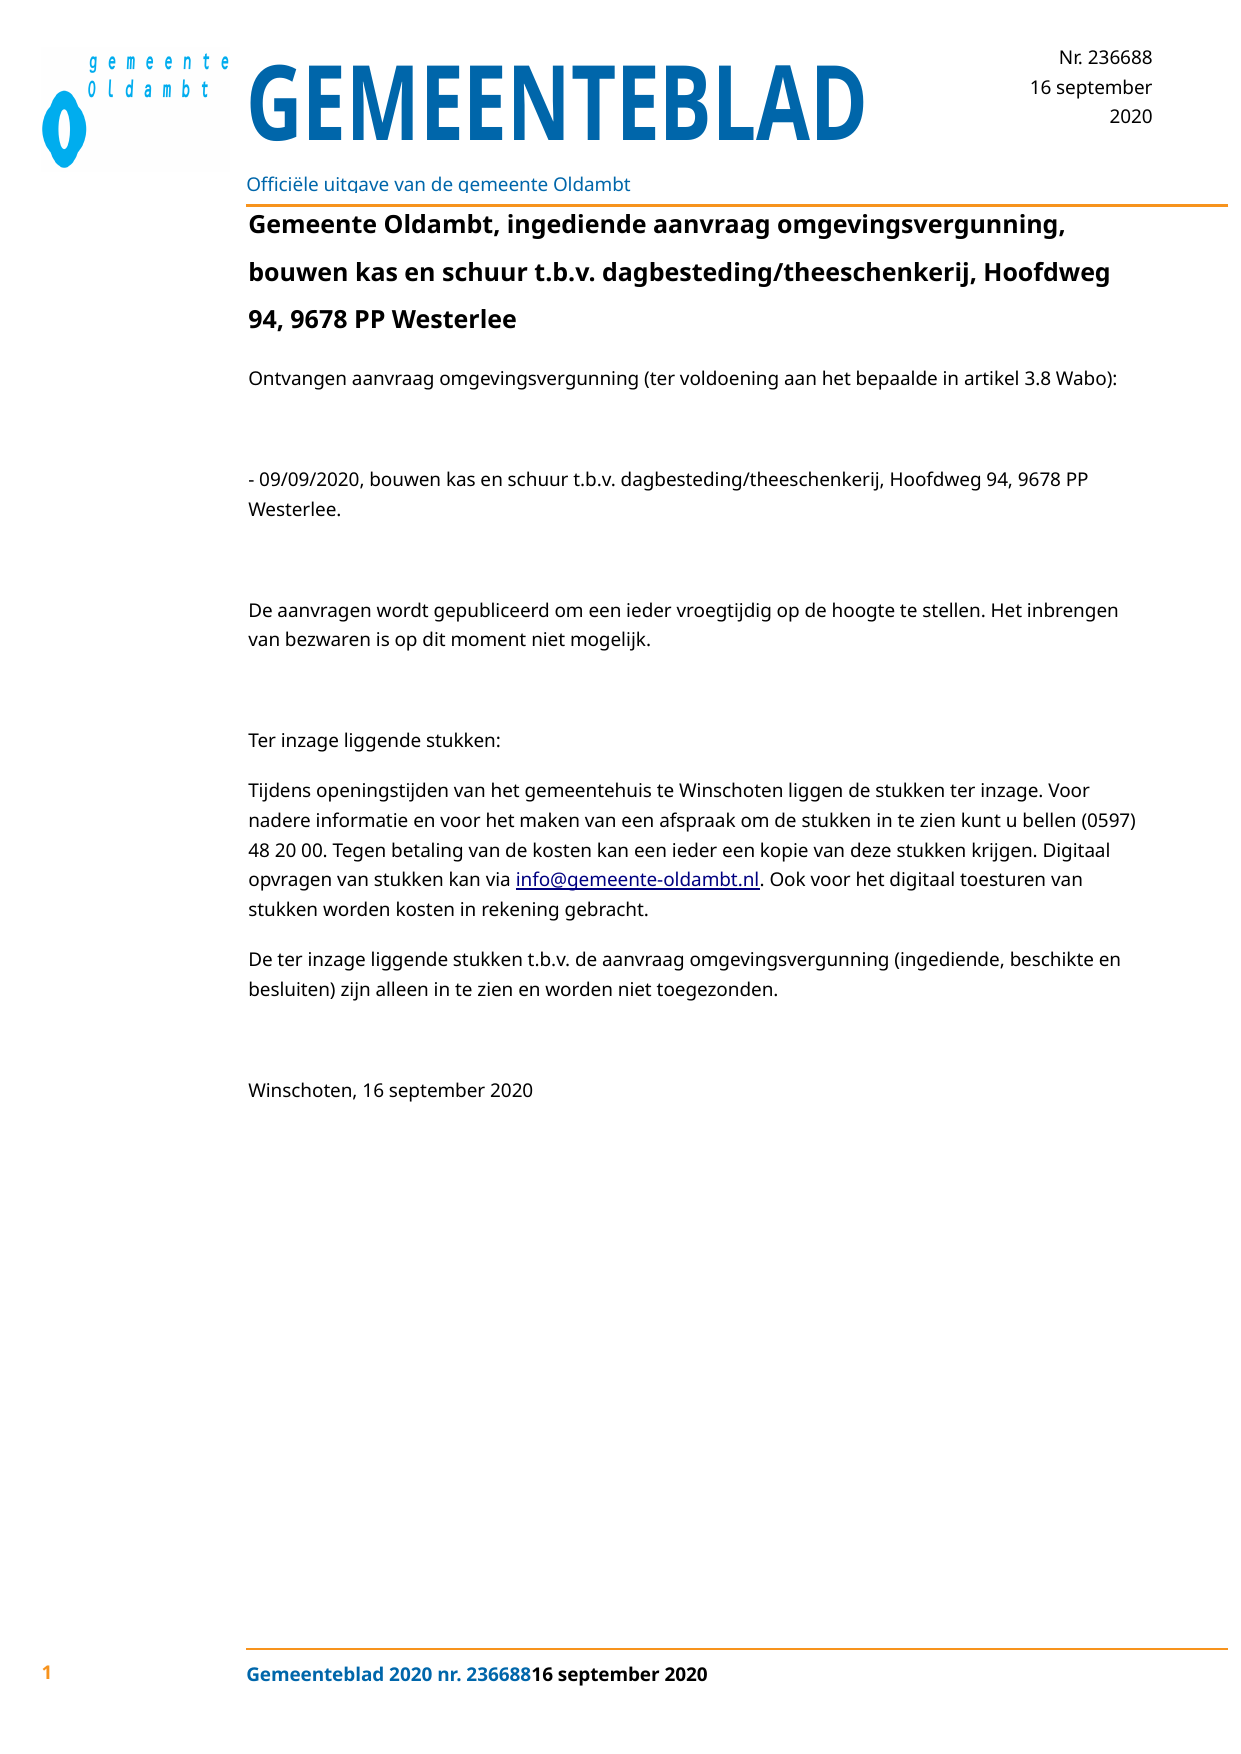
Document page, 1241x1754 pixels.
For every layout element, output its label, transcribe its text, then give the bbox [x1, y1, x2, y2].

text Tijdens openingstijden van het gemeentehuis te Winschoten liggen de stukken ter inzage. Voor nadere informatie en voor het maken van een afspraak om de stukken in te zien kunt u bellen (0597) 48 20 00. Tegen betaling van de kosten kan een ieder een kopie van deze stukken krijgen. Digitaal opvragen van stukken kan via info@gemeente-oldambt.nl. Ook voor het digitaal toesturen van stukken worden kosten in rekening gebracht. [248, 778, 1152, 922]
text De aanvragen wordt gepubliceerd om een ieder vroegtijdig op de hoogte te stellen. Het inbrengen van bezwaren is op dit moment niet mogelijk. [248, 597, 1152, 652]
text Gemeente Oldambt, ingediende aanvraag omgevingsvergunning, bouwen kas en schuur t.b.v. dagbesteding/theeschenkerij, Hoofdweg 94, 9678 PP Westerlee [248, 207, 1152, 336]
text - 09/09/2020, bouwen kas en schuur t.b.v. dagbesteding/theeschenkerij, Hoofdweg 94, 9678 PP Westerlee. [248, 466, 1152, 522]
text De ter inzage liggende stukken t.b.v. de aanvraag omgevingsvergunning (ingediende, beschikte en besluiten) zijn alleen in te zien en worden niet toegezonden. [248, 946, 1152, 1002]
text Ontvangen aanvraag omgevingsvergunning (ter voldoening aan het bepaalde in artikel 3.8 Wabo): [248, 366, 1152, 391]
text Winschoten, 16 september 2020 [248, 1077, 1152, 1102]
picture [41, 47, 231, 172]
text Ter inzage liggende stukken: [248, 727, 1152, 753]
